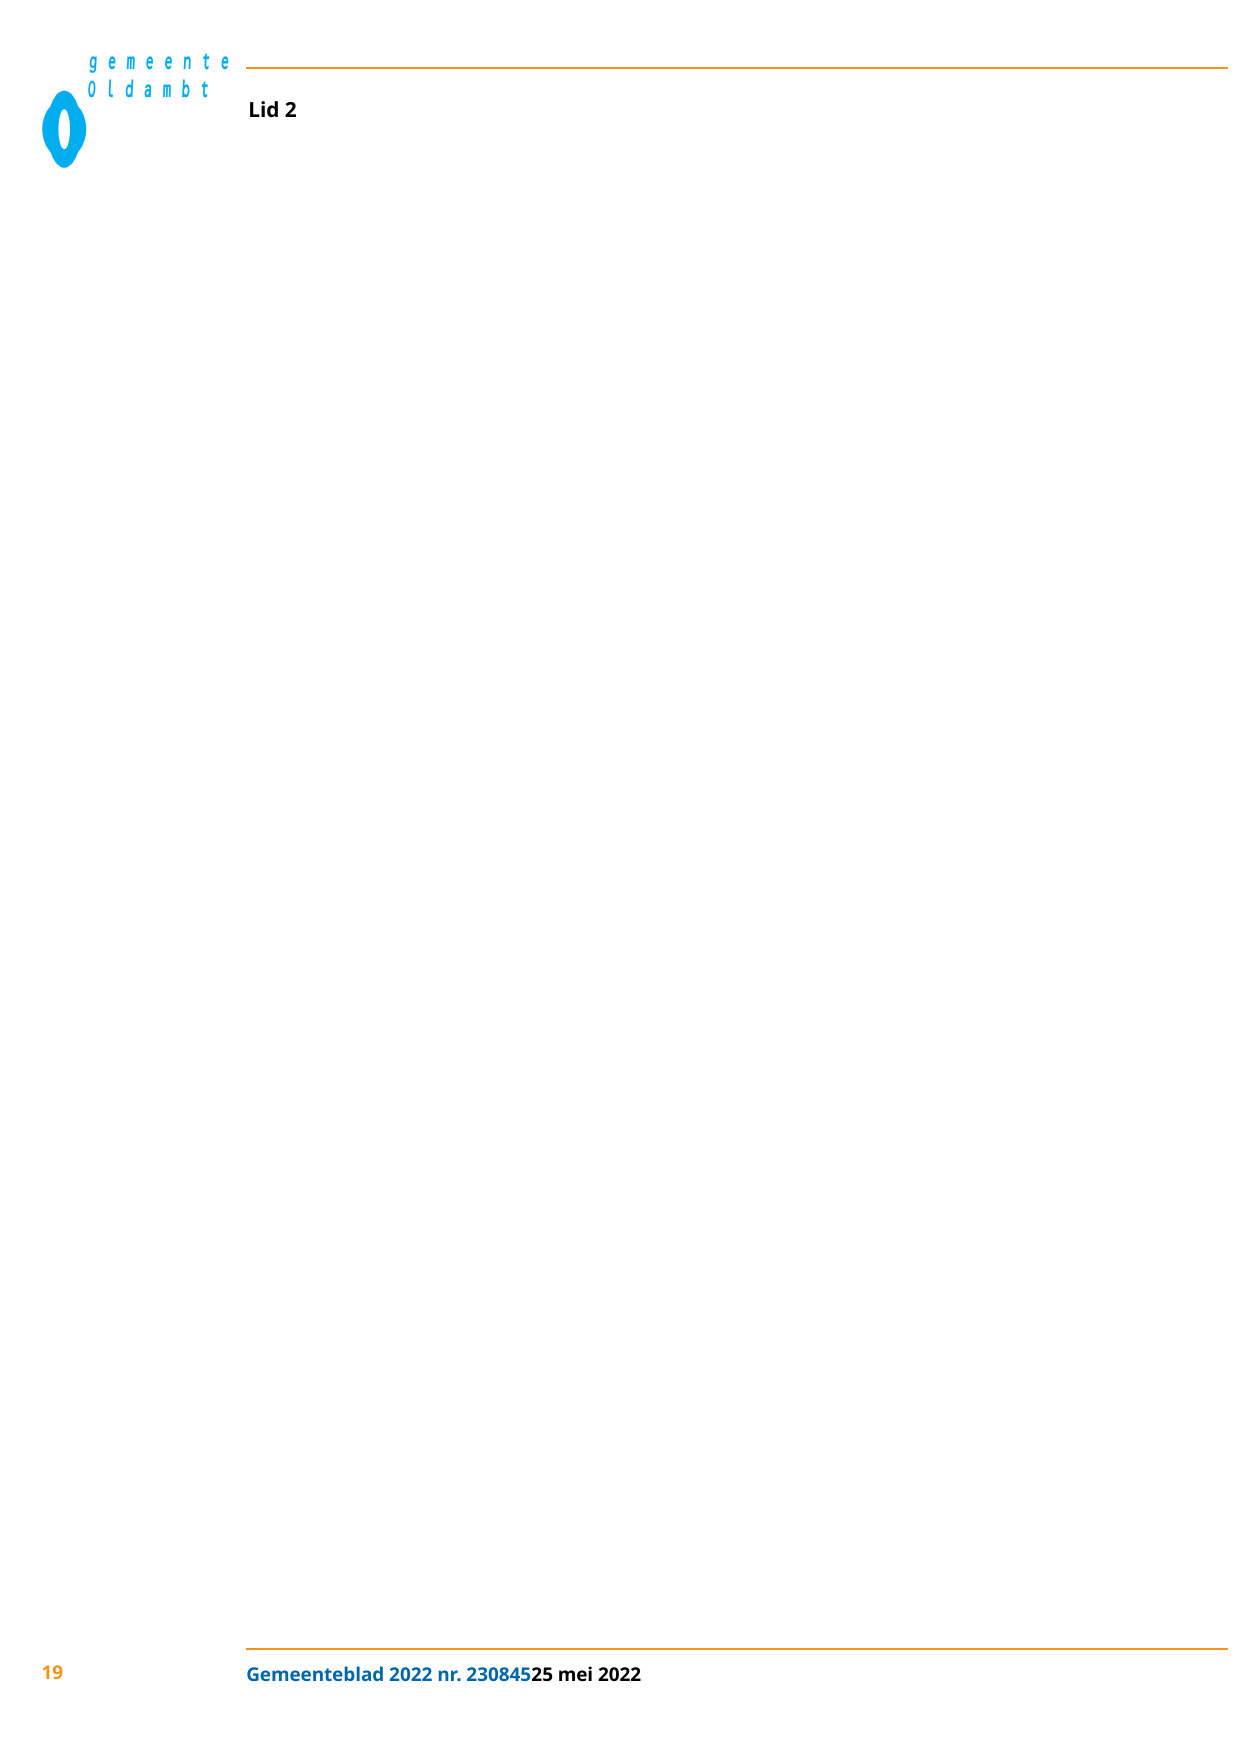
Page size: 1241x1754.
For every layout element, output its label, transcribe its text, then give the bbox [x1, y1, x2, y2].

picture [41, 47, 231, 172]
text Lid 2 [248, 95, 1152, 123]
